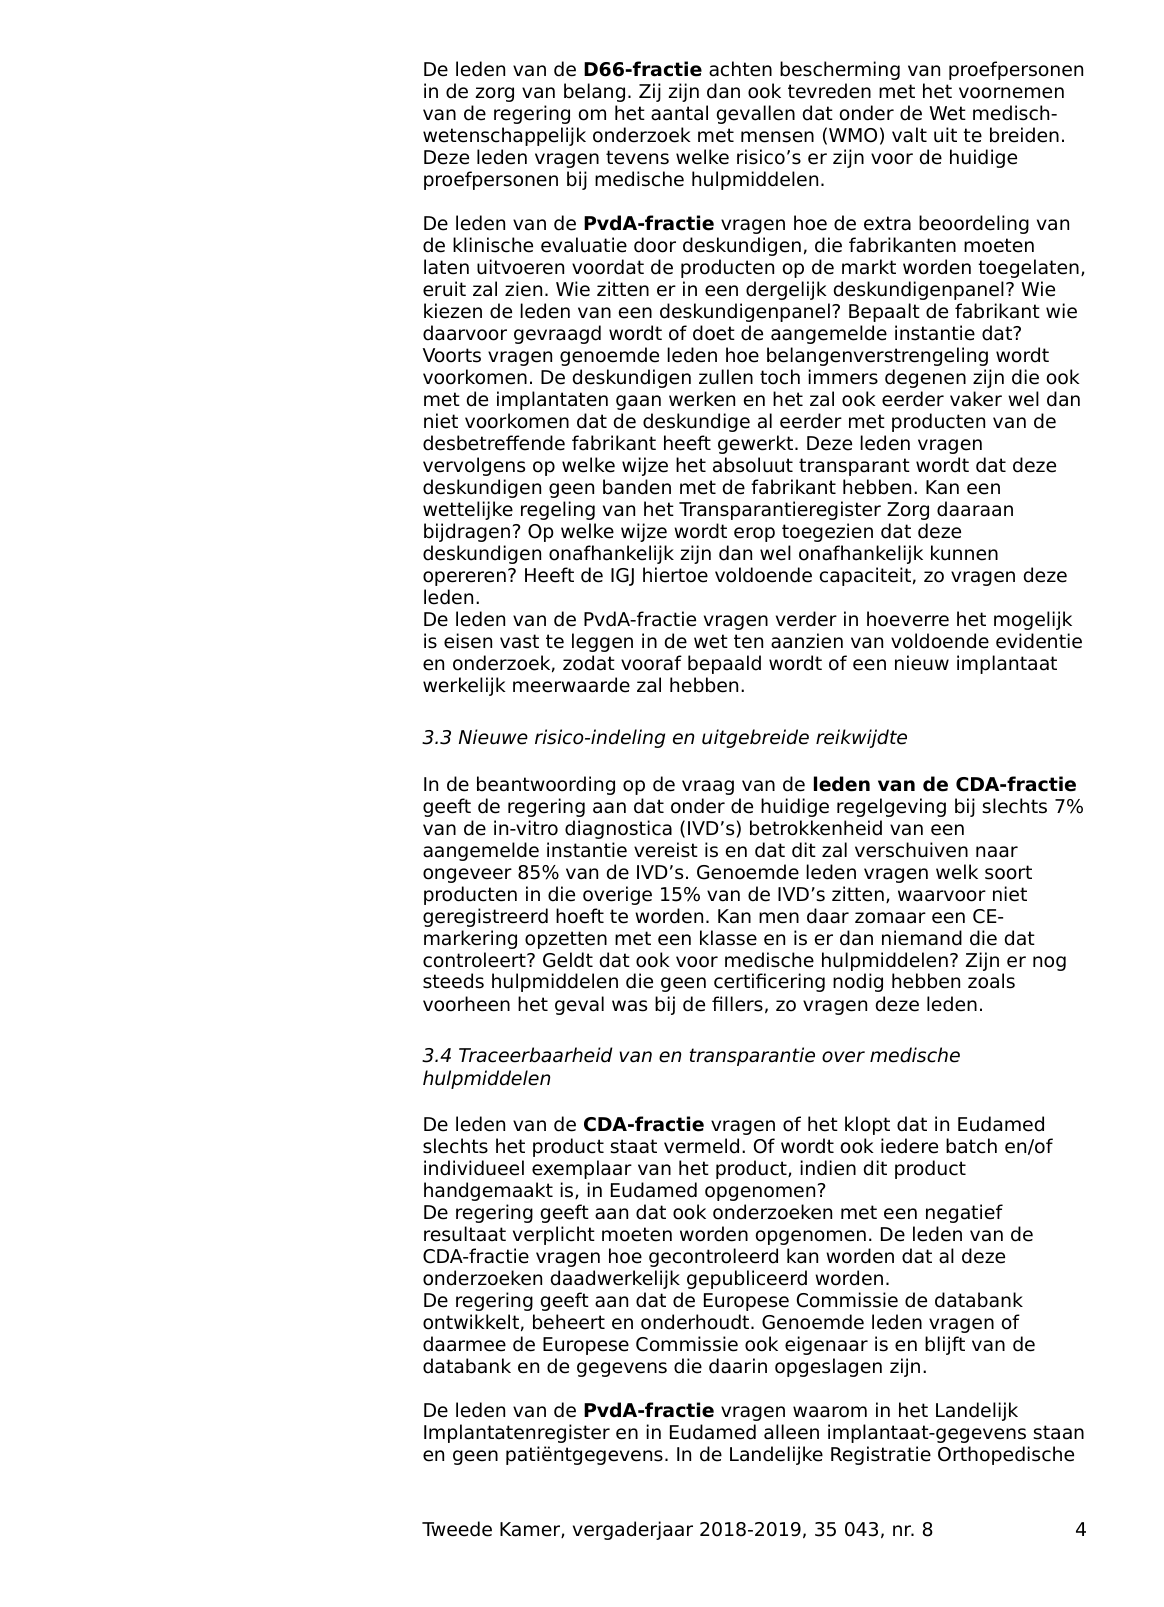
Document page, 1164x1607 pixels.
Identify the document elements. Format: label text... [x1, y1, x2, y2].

text De regering geeft aan dat ook onderzoeken met een negatief resultaat verplicht moeten worden opgenomen. De leden van de CDA-fractie vragen hoe gecontroleerd kan worden dat al deze onderzoeken daadwerkelijk gepubliceerd worden. [422, 1202, 1087, 1290]
text De leden van de PvdA-fractie vragen verder in hoeverre het mogelijk is eisen vast te leggen in de wet ten aanzien van voldoende evidentie en onderzoek, zodat vooraf bepaald wordt of een nieuw implantaat werkelijk meerwaarde zal hebben. [422, 609, 1087, 697]
subtitle 3.3 Nieuwe risico-indeling en uitgebreide reikwijdte [422, 727, 1087, 749]
subtitle 3.4 Traceerbaarheid van en transparantie over medische hulpmiddelen [422, 1045, 1087, 1089]
text De leden van de CDA-fractie vragen of het klopt dat in Eudamed slechts het product staat vermeld. Of wordt ook iedere batch en/of individueel exemplaar van het product, indien dit product handgemaakt is, in Eudamed opgenomen? [422, 1114, 1087, 1202]
text De leden van de PvdA-fractie vragen hoe de extra beoordeling van de klinische evaluatie door deskundigen, die fabrikanten moeten laten uitvoeren voordat de producten op de markt worden toegelaten, eruit zal zien. Wie zitten er in een dergelijk deskundigenpanel? Wie kiezen de leden van een deskundigenpanel? Bepaalt de fabrikant wie daarvoor gevraagd wordt of doet de aangemelde instantie dat? Voorts vragen genoemde leden hoe belangenverstrengeling wordt voorkomen. De deskundigen zullen toch immers degenen zijn die ook met de implantaten gaan werken en het zal ook eerder vaker wel dan niet voorkomen dat de deskundige al eerder met producten van de desbetreffende fabrikant heeft gewerkt. Deze leden vragen vervolgens op welke wijze het absoluut transparant wordt dat deze deskundigen geen banden met de fabrikant hebben. Kan een wettelijke regeling van het Transparantieregister Zorg daaraan bijdragen? Op welke wijze wordt erop toegezien dat deze deskundigen onafhankelijk zijn dan wel onafhankelijk kunnen opereren? Heeft de IGJ hiertoe voldoende capaciteit, zo vragen deze leden. [422, 213, 1087, 609]
text In de beantwoording op de vraag van de leden van de CDA-fractie geeft de regering aan dat onder de huidige regelgeving bij slechts 7% van de in-vitro diagnostica (IVD’s) betrokkenheid van een aangemelde instantie vereist is en dat dit zal verschuiven naar ongeveer 85% van de IVD’s. Genoemde leden vragen welk soort producten in die overige 15% van de IVD’s zitten, waarvoor niet geregistreerd hoeft te worden. Kan men daar zomaar een CE-markering opzetten met een klasse en is er dan niemand die dat controleert? Geldt dat ook voor medische hulpmiddelen? Zijn er nog steeds hulpmiddelen die geen certificering nodig hebben zoals voorheen het geval was bij de fillers, zo vragen deze leden. [422, 774, 1087, 1015]
text De leden van de PvdA-fractie vragen waarom in het Landelijk Implantatenregister en in Eudamed alleen implantaat-gegevens staan en geen patiëntgegevens. In de Landelijke Registratie Orthopedische [422, 1400, 1087, 1466]
text De regering geeft aan dat de Europese Commissie de databank ontwikkelt, beheert en onderhoudt. Genoemde leden vragen of daarmee de Europese Commissie ook eigenaar is en blijft van de databank en de gegevens die daarin opgeslagen zijn. [422, 1290, 1087, 1378]
text De leden van de D66-fractie achten bescherming van proefpersonen in de zorg van belang. Zij zijn dan ook tevreden met het voornemen van de regering om het aantal gevallen dat onder de Wet medisch-wetenschappelijk onderzoek met mensen (WMO) valt uit te breiden. Deze leden vragen tevens welke risico’s er zijn voor de huidige proefpersonen bij medische hulpmiddelen. [422, 59, 1087, 191]
